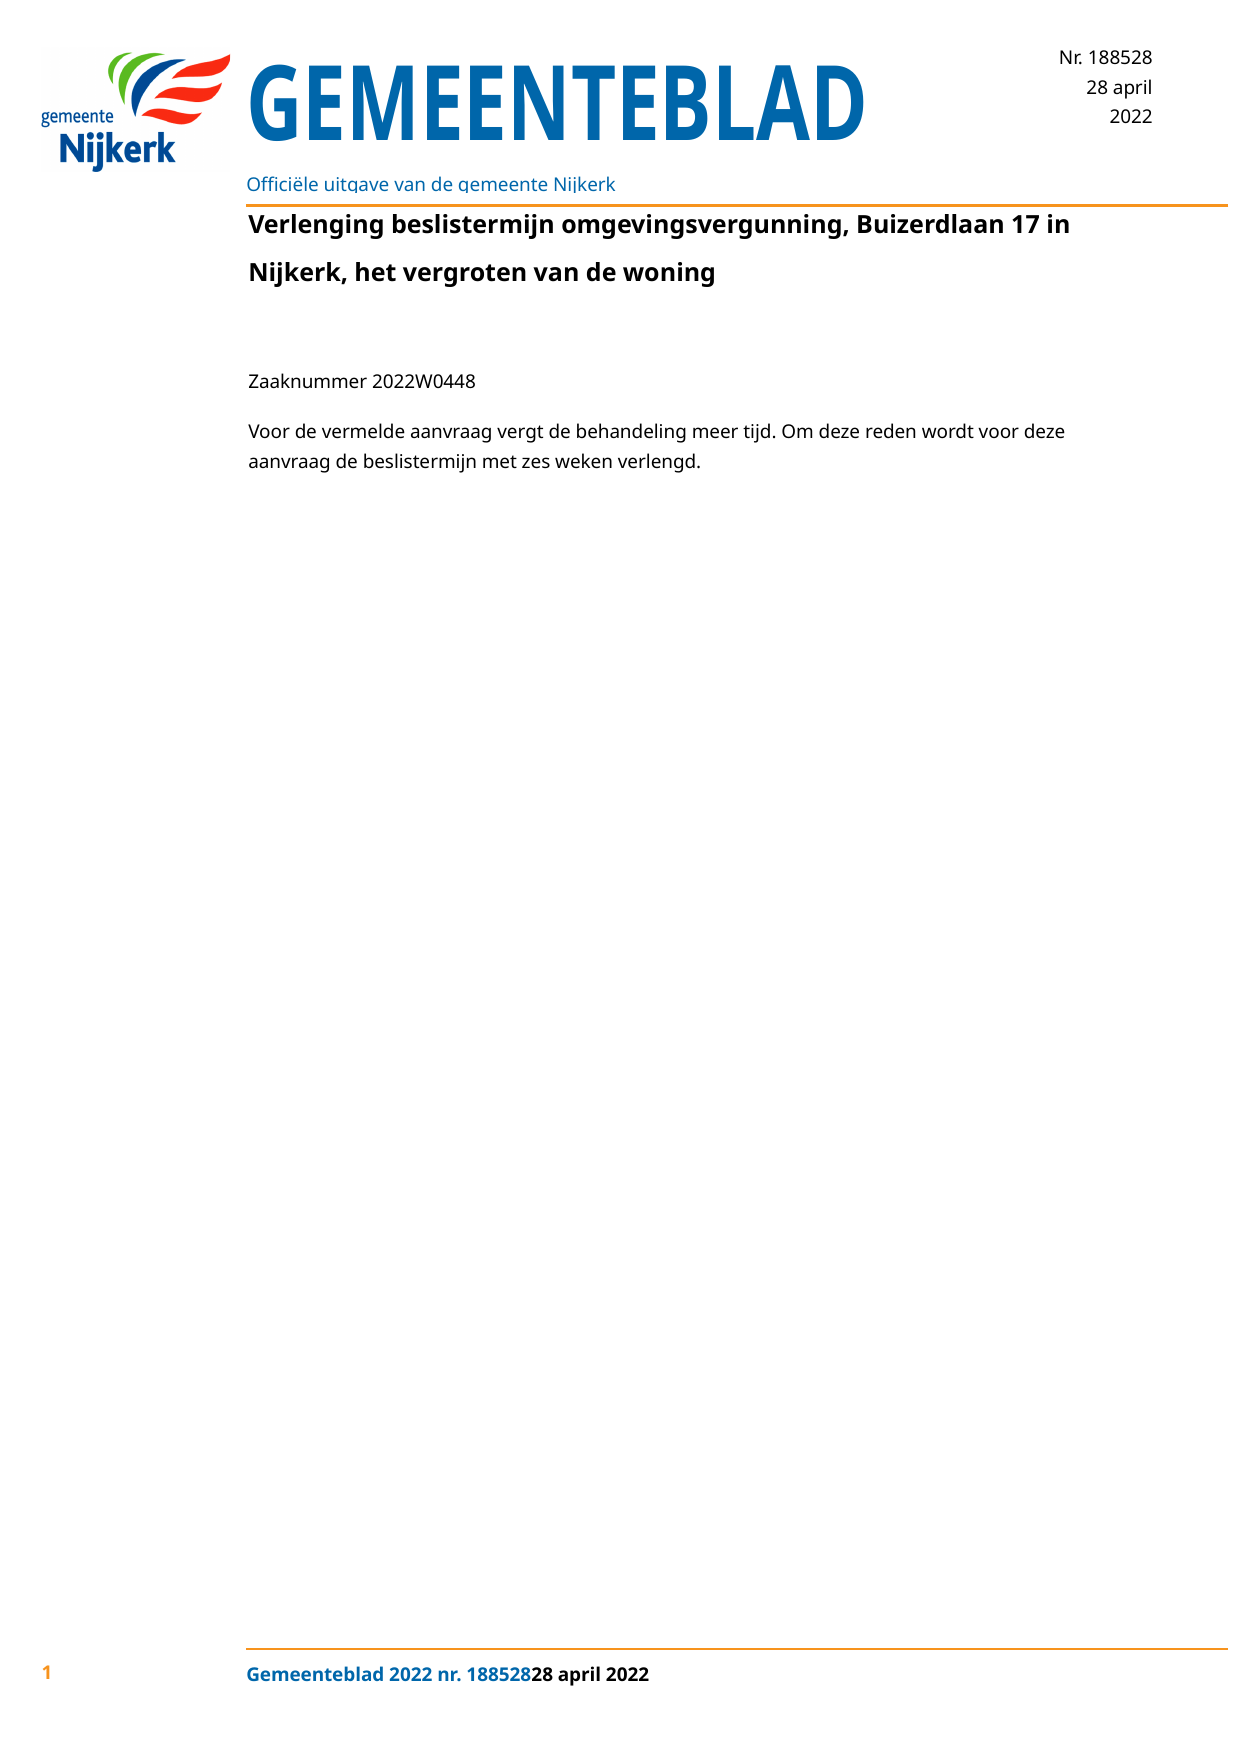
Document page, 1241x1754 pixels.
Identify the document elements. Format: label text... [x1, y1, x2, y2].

text Zaaknummer 2022W0448 [248, 368, 1152, 394]
picture [41, 47, 231, 172]
text Verlenging beslistermijn omgevingsvergunning, Buizerdlaan 17 in Nijkerk, het vergroten van de woning [248, 207, 1152, 288]
text Voor de vermelde aanvraag vergt de behandeling meer tijd. Om deze reden wordt voor deze aanvraag de beslistermijn met zes weken verlengd. [248, 419, 1152, 474]
